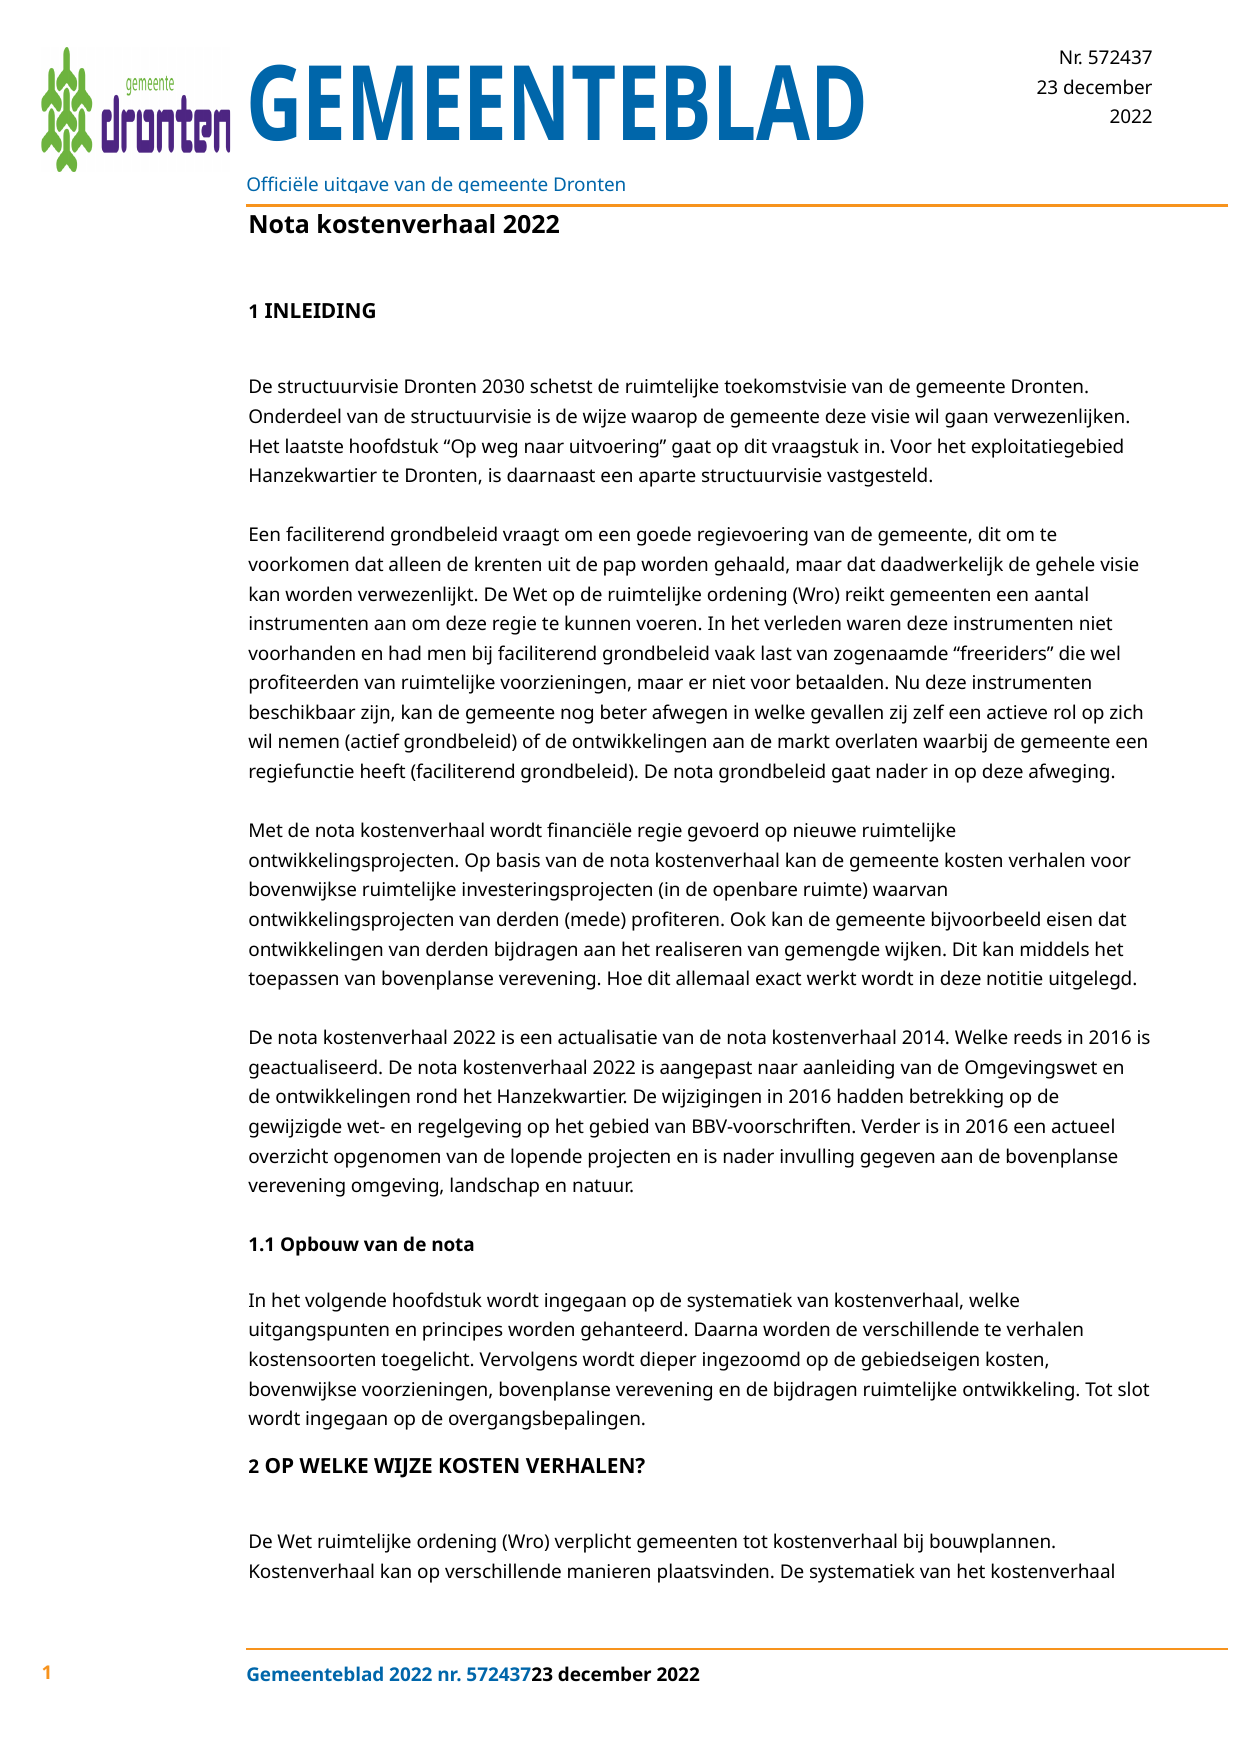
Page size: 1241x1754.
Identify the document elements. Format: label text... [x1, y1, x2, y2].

text 1.1 Opbouw van de nota [248, 1232, 1152, 1257]
text De nota kostenverhaal 2022 is een actualisatie van de nota kostenverhaal 2014. Welke reeds in 2016 is geactualiseerd. De nota kostenverhaal 2022 is aangepast naar aanleiding van de Omgevingswet en de ontwikkelingen rond het Hanzekwartier. De wijzigingen in 2016 hadden betrekking op de gewijzigde wet- en regelgeving op het gebied van BBV-voorschriften. Verder is in 2016 een actueel overzicht opgenomen van de lopende projecten en is nader invulling gegeven aan de bovenplanse verevening omgeving, landschap en natuur. [248, 1024, 1152, 1198]
picture [41, 47, 231, 172]
text Nota kostenverhaal 2022 [248, 207, 1152, 241]
text De structuurvisie Dronten 2030 schetst de ruimtelijke toekomstvisie van de gemeente Dronten. Onderdeel van de structuurvisie is de wijze waarop de gemeente deze visie wil gaan verwezenlijken. Het laatste hoofdstuk “Op weg naar uitvoering” gaat op dit vraagstuk in. Voor het exploitatiegebied Hanzekwartier te Dronten, is daarnaast een aparte structuurvisie vastgesteld. [248, 374, 1152, 488]
text De Wet ruimtelijke ordening (Wro) verplicht gemeenten tot kostenverhaal bij bouwplannen. Kostenverhaal kan op verschillende manieren plaatsvinden. De systematiek van het kostenverhaal [248, 1529, 1152, 1584]
text 1 INLEIDING [248, 296, 1152, 324]
text Met de nota kostenverhaal wordt financiële regie gevoerd op nieuwe ruimtelijke ontwikkelingsprojecten. Op basis van de nota kostenverhaal kan de gemeente kosten verhalen voor bovenwijkse ruimtelijke investeringsprojecten (in de openbare ruimte) waarvan ontwikkelingsprojecten van derden (mede) profiteren. Ook kan de gemeente bijvoorbeeld eisen dat ontwikkelingen van derden bijdragen aan het realiseren van gemengde wijken. Dit kan middels het toepassen van bovenplanse verevening. Hoe dit allemaal exact werkt wordt in deze notitie uitgelegd. [248, 817, 1152, 991]
text Een faciliterend grondbeleid vraagt om een goede regievoering van de gemeente, dit om te voorkomen dat alleen de krenten uit de pap worden gehaald, maar dat daadwerkelijk de gehele visie kan worden verwezenlijkt. De Wet op de ruimtelijke ordening (Wro) reikt gemeenten een aantal instrumenten aan om deze regie te kunnen voeren. In het verleden waren deze instrumenten niet voorhanden en had men bij faciliterend grondbeleid vaak last van zogenaamde “freeriders” die wel profiteerden van ruimtelijke voorzieningen, maar er niet voor betaalden. Nu deze instrumenten beschikbaar zijn, kan de gemeente nog beter afwegen in welke gevallen zij zelf een actieve rol op zich wil nemen (actief grondbeleid) of de ontwikkelingen aan de markt overlaten waarbij de gemeente een regiefunctie heeft (faciliterend grondbeleid). De nota grondbeleid gaat nader in op deze afweging. [248, 522, 1152, 784]
text In het volgende hoofdstuk wordt ingegaan op de systematiek van kostenverhaal, welke uitgangspunten en principes worden gehanteerd. Daarna worden de verschillende te verhalen kostensoorten toegelicht. Vervolgens wordt dieper ingezoomd op de gebiedseigen kosten, bovenwijkse voorzieningen, bovenplanse verevening en de bijdragen ruimtelijke ontwikkeling. Tot slot wordt ingegaan op de overgangsbepalingen. [248, 1287, 1152, 1431]
text 2 OP WELKE WIJZE KOSTEN VERHALEN? [248, 1451, 1152, 1479]
